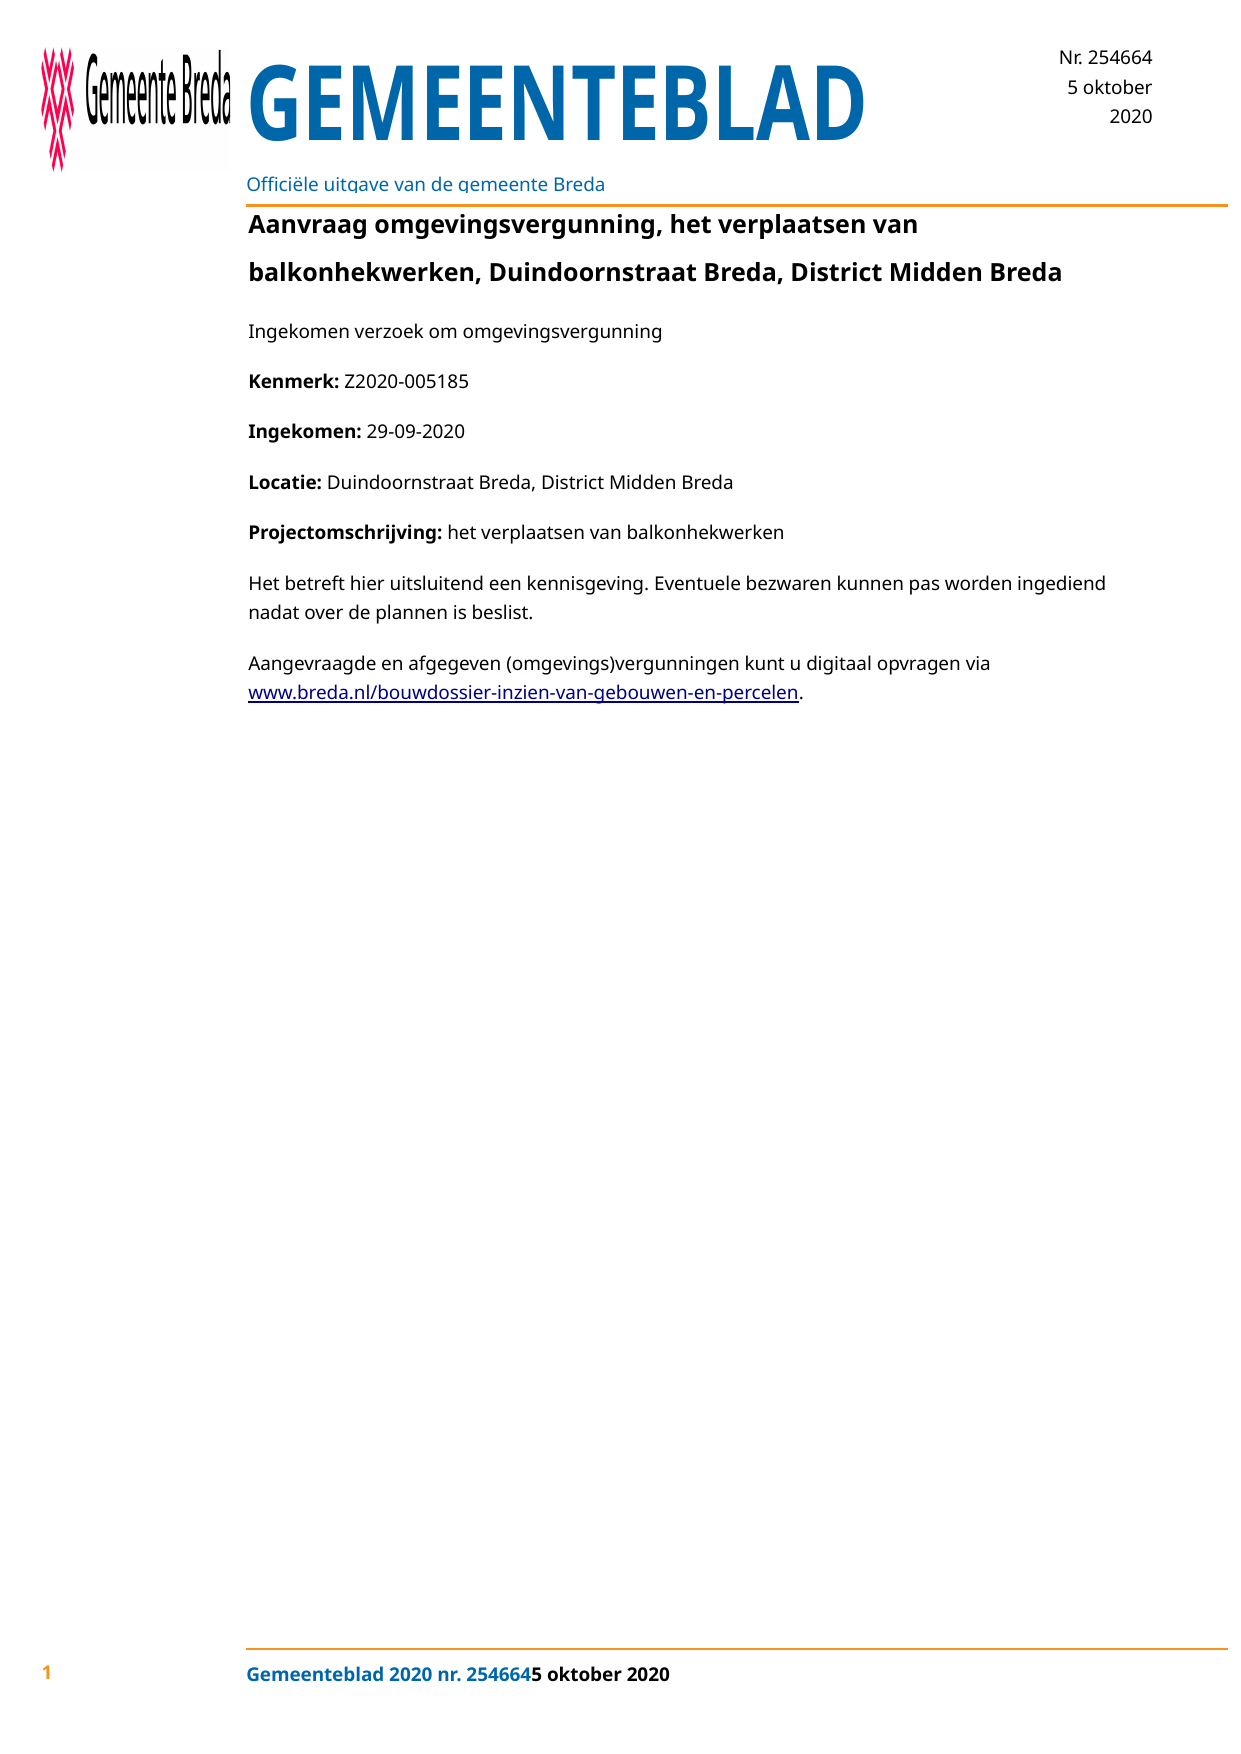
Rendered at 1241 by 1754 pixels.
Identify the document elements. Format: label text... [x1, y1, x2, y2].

text Aanvraag omgevingsvergunning, het verplaatsen van balkonhekwerken, Duindoornstraat Breda, District Midden Breda [248, 207, 1152, 288]
text Locatie: Duindoornstraat Breda, District Midden Breda [248, 469, 1152, 495]
picture [41, 47, 231, 172]
text Ingekomen: 29-09-2020 [248, 419, 1152, 444]
text Aangevraagde en afgegeven (omgevings)vergunningen kunt u digitaal opvragen via www.breda.nl/bouwdossier-inzien-van-gebouwen-en-percelen. [248, 650, 1152, 705]
text Kenmerk: Z2020-005185 [248, 368, 1152, 394]
text Projectomschrijving: het verplaatsen van balkonhekwerken [248, 519, 1152, 545]
text Ingekomen verzoek om omgevingsvergunning [248, 318, 1152, 344]
text Het betreft hier uitsluitend een kennisgeving. Eventuele bezwaren kunnen pas worden ingediend nadat over de plannen is beslist. [248, 570, 1152, 625]
